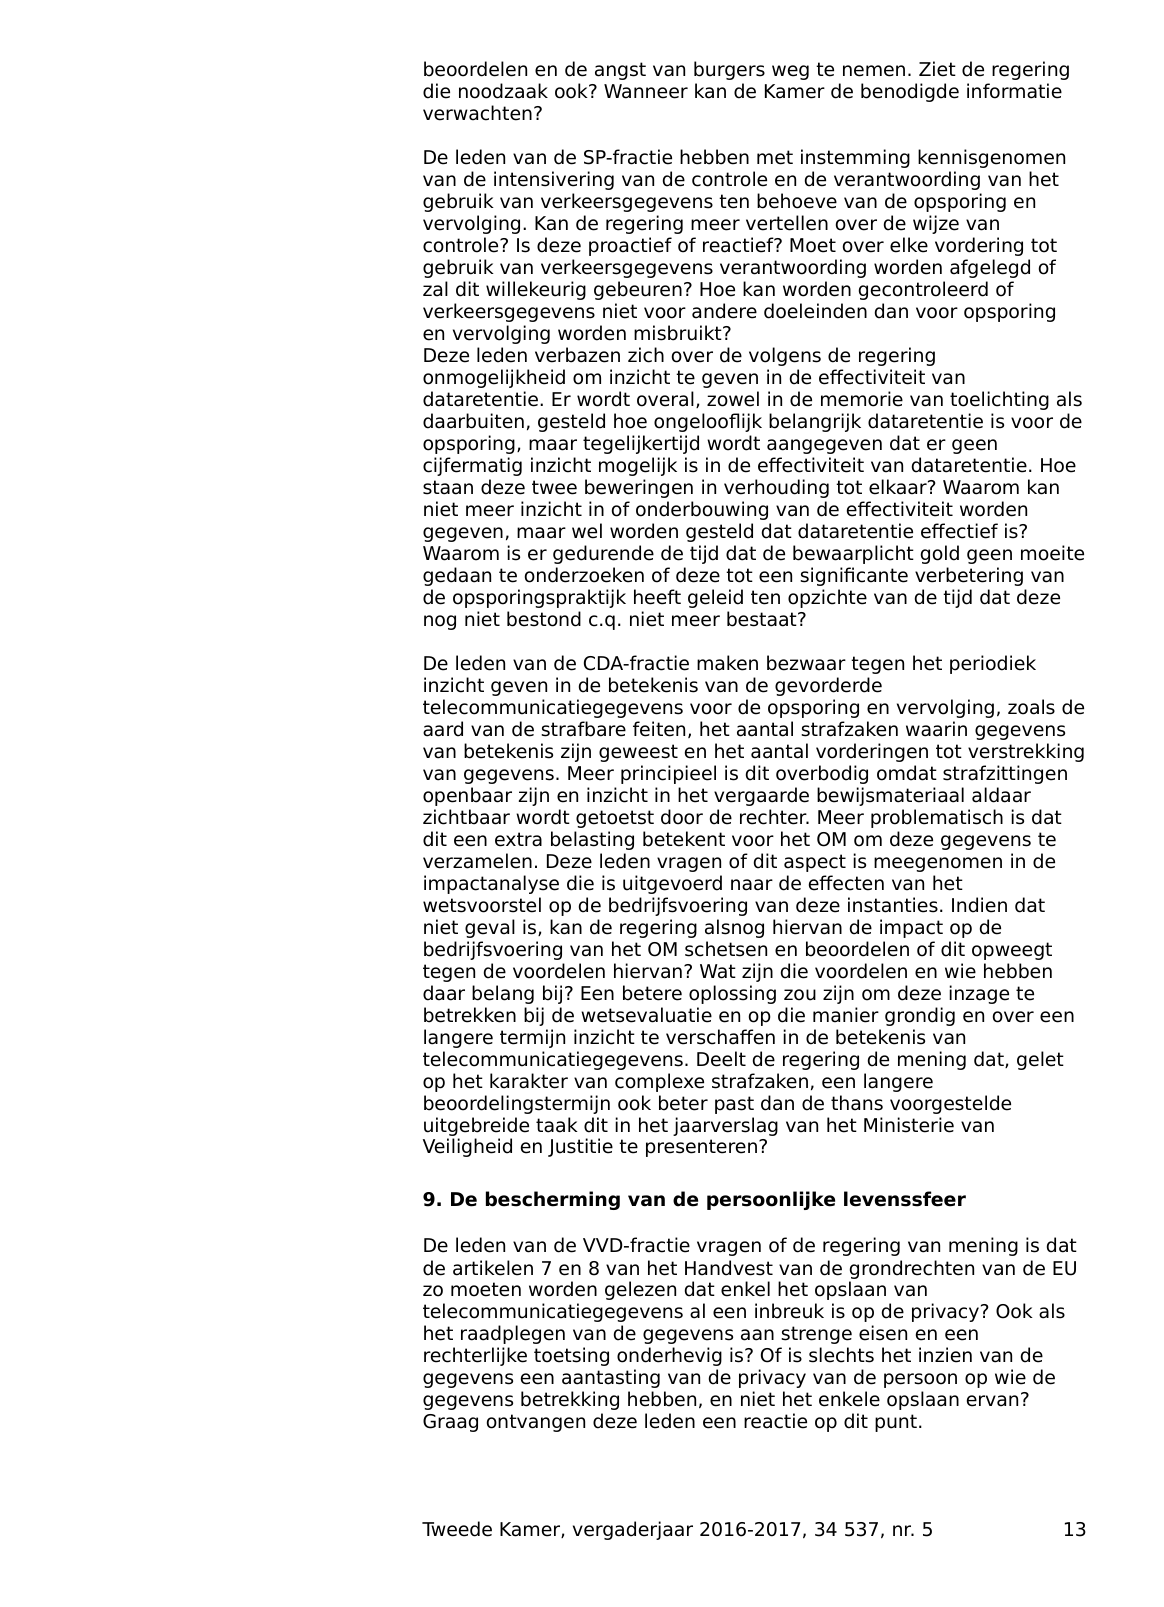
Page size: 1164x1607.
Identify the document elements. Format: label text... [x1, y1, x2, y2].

text Waarom is er gedurende de tijd dat de bewaarplicht gold geen moeite gedaan te onderzoeken of deze tot een significante verbetering van de opsporingspraktijk heeft geleid ten opzichte van de tijd dat deze nog niet bestond c.q. niet meer bestaat? [422, 543, 1087, 631]
text De leden van de VVD-fractie vragen of de regering van mening is dat de artikelen 7 en 8 van het Handvest van de grondrechten van de EU zo moeten worden gelezen dat enkel het opslaan van telecommunicatiegegevens al een inbreuk is op de privacy? Ook als het raadplegen van de gegevens aan strenge eisen en een rechterlijke toetsing onderhevig is? Of is slechts het inzien van de gegevens een aantasting van de privacy van de persoon op wie de gegevens betrekking hebben, en niet het enkele opslaan ervan? Graag ontvangen deze leden een reactie op dit punt. [422, 1235, 1087, 1433]
text beoordelen en de angst van burgers weg te nemen. Ziet de regering die noodzaak ook? Wanneer kan de Kamer de benodigde informatie verwachten? [422, 59, 1087, 125]
text De leden van de CDA-fractie maken bezwaar tegen het periodiek inzicht geven in de betekenis van de gevorderde telecommunicatiegegevens voor de opsporing en vervolging, zoals de aard van de strafbare feiten, het aantal strafzaken waarin gegevens van betekenis zijn geweest en het aantal vorderingen tot verstrekking van gegevens. Meer principieel is dit overbodig omdat strafzittingen openbaar zijn en inzicht in het vergaarde bewijsmateriaal aldaar zichtbaar wordt getoetst door de rechter. Meer problematisch is dat dit een extra belasting betekent voor het OM om deze gegevens te verzamelen. Deze leden vragen of dit aspect is meegenomen in de impactanalyse die is uitgevoerd naar de effecten van het wetsvoorstel op de bedrijfsvoering van deze instanties. Indien dat niet geval is, kan de regering alsnog hiervan de impact op de bedrijfsvoering van het OM schetsen en beoordelen of dit opweegt tegen de voordelen hiervan? Wat zijn die voordelen en wie hebben daar belang bij? Een betere oplossing zou zijn om deze inzage te betrekken bij de wetsevaluatie en op die manier grondig en over een langere termijn inzicht te verschaffen in de betekenis van telecommunicatiegegevens. Deelt de regering de mening dat, gelet op het karakter van complexe strafzaken, een langere beoordelingstermijn ook beter past dan de thans voorgestelde uitgebreide taak dit in het jaarverslag van het Ministerie van Veiligheid en Justitie te presenteren? [422, 653, 1087, 1158]
text De leden van de SP-fractie hebben met instemming kennisgenomen van de intensivering van de controle en de verantwoording van het gebruik van verkeersgegevens ten behoeve van de opsporing en vervolging. Kan de regering meer vertellen over de wijze van controle? Is deze proactief of reactief? Moet over elke vordering tot gebruik van verkeersgegevens verantwoording worden afgelegd of zal dit willekeurig gebeuren? Hoe kan worden gecontroleerd of verkeersgegevens niet voor andere doeleinden dan voor opsporing en vervolging worden misbruikt? [422, 147, 1087, 345]
text Deze leden verbazen zich over de volgens de regering onmogelijkheid om inzicht te geven in de effectiviteit van dataretentie. Er wordt overal, zowel in de memorie van toelichting als daarbuiten, gesteld hoe ongelooflijk belangrijk dataretentie is voor de opsporing, maar tegelijkertijd wordt aangegeven dat er geen cijfermatig inzicht mogelijk is in de effectiviteit van dataretentie. Hoe staan deze twee beweringen in verhouding tot elkaar? Waarom kan niet meer inzicht in of onderbouwing van de effectiviteit worden gegeven, maar wel worden gesteld dat dataretentie effectief is? [422, 345, 1087, 543]
subtitle 9. De bescherming van de persoonlijke levenssfeer [422, 1188, 1087, 1210]
